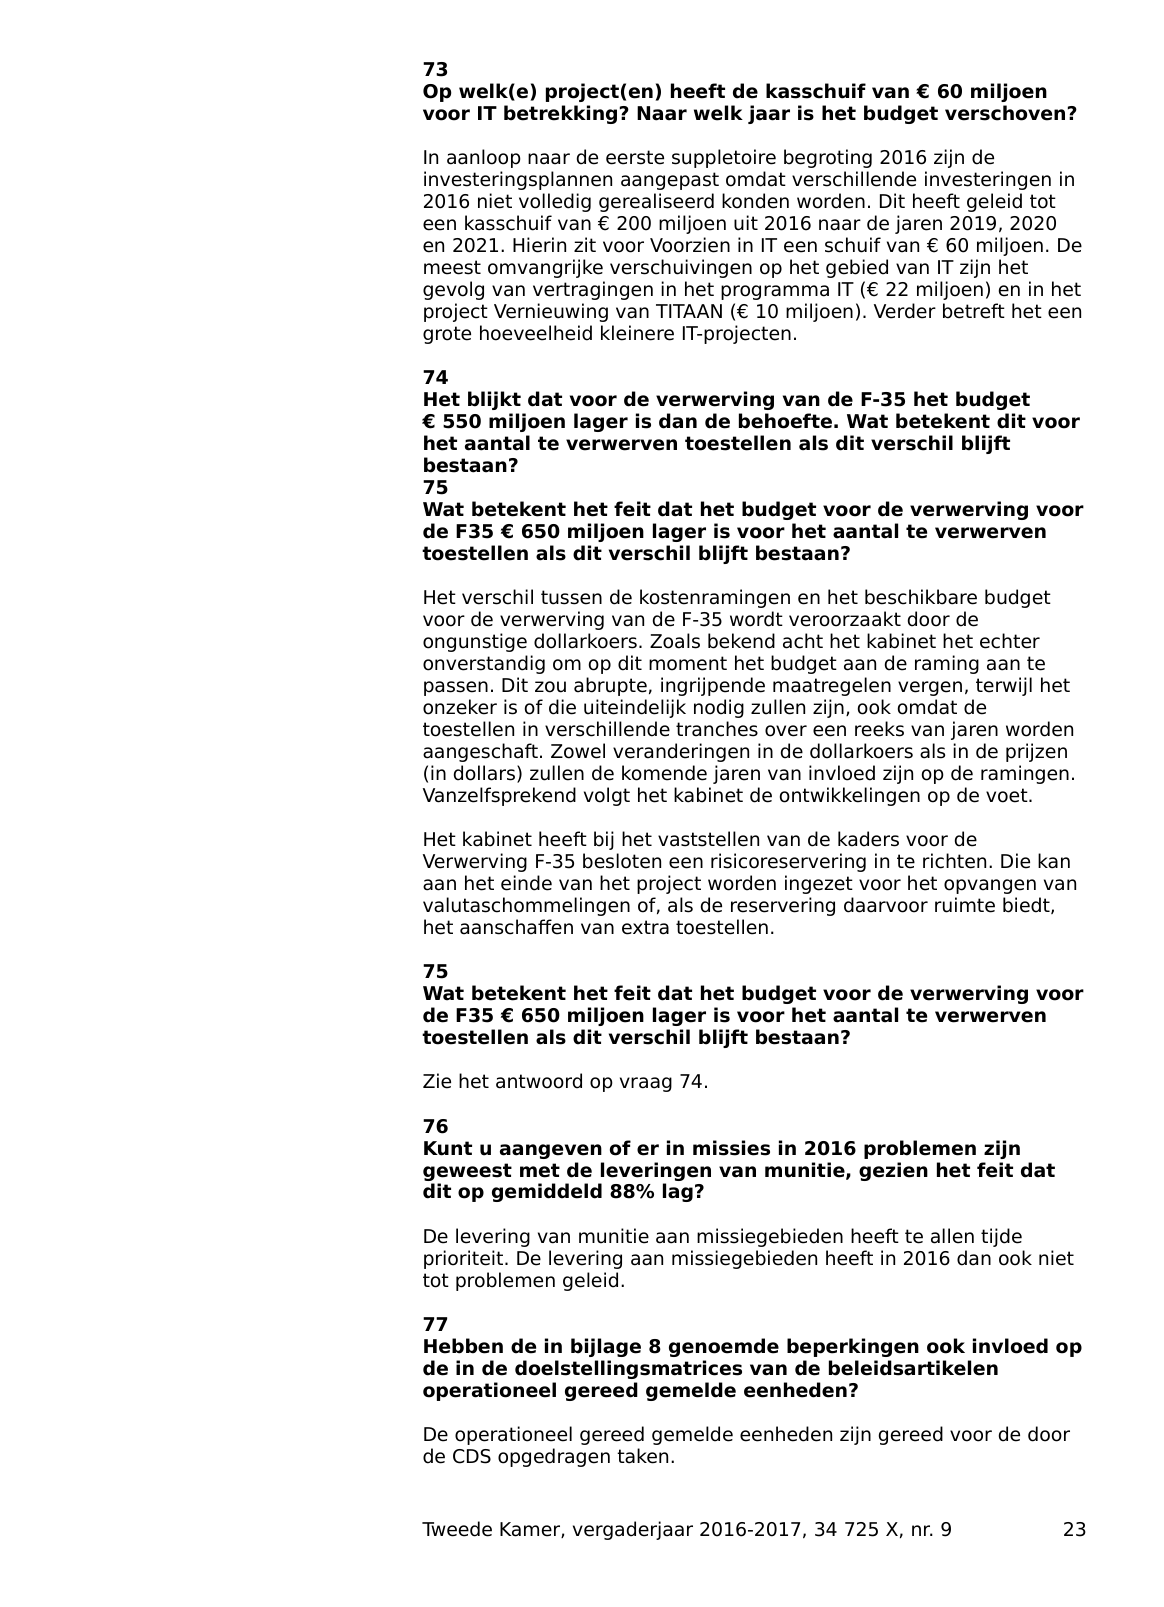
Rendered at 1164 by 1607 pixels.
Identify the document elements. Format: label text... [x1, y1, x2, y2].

text 73 [422, 59, 1087, 81]
text Het kabinet heeft bij het vaststellen van de kaders voor de Verwerving F-35 besloten een risicoreservering in te richten. Die kan aan het einde van het project worden ingezet voor het opvangen van valutaschommelingen of, als de reservering daarvoor ruimte biedt, het aanschaffen van extra toestellen. [422, 829, 1087, 939]
text De levering van munitie aan missiegebieden heeft te allen tijde prioriteit. De levering aan missiegebieden heeft in 2016 dan ook niet tot problemen geleid. [422, 1226, 1087, 1292]
text Zie het antwoord op vraag 74. [422, 1071, 1087, 1093]
text 76 [422, 1116, 1087, 1137]
text De operationeel gereed gemelde eenheden zijn gereed voor de door de CDS opgedragen taken. [422, 1424, 1087, 1468]
text Kunt u aangeven of er in missies in 2016 problemen zijn geweest met de leveringen van munitie, gezien het feit dat dit op gemiddeld 88% lag? [422, 1137, 1087, 1203]
text Het blijkt dat voor de verwerving van de F-35 het budget € 550 miljoen lager is dan de behoefte. Wat betekent dit voor het aantal te verwerven toestellen als dit verschil blijft bestaan? [422, 389, 1087, 477]
text Hebben de in bijlage 8 genoemde beperkingen ook invloed op de in de doelstellingsmatrices van de beleidsartikelen operationeel gereed gemelde eenheden? [422, 1336, 1087, 1402]
text Wat betekent het feit dat het budget voor de verwerving voor de F35 € 650 miljoen lager is voor het aantal te verwerven toestellen als dit verschil blijft bestaan? [422, 983, 1087, 1049]
text 74 [422, 367, 1087, 389]
text Op welk(e) project(en) heeft de kasschuif van € 60 miljoen voor IT betrekking? Naar welk jaar is het budget verschoven? [422, 81, 1087, 125]
text In aanloop naar de eerste suppletoire begroting 2016 zijn de investeringsplannen aangepast omdat verschillende investeringen in 2016 niet volledig gerealiseerd konden worden. Dit heeft geleid tot een kasschuif van € 200 miljoen uit 2016 naar de jaren 2019, 2020 en 2021. Hierin zit voor Voorzien in IT een schuif van € 60 miljoen. De meest omvangrijke verschuivingen op het gebied van IT zijn het gevolg van vertragingen in het programma IT (€ 22 miljoen) en in het project Vernieuwing van TITAAN (€ 10 miljoen). Verder betreft het een grote hoeveelheid kleinere IT-projecten. [422, 147, 1087, 345]
text 77 [422, 1314, 1087, 1336]
text 75 [422, 961, 1087, 983]
text Wat betekent het feit dat het budget voor de verwerving voor de F35 € 650 miljoen lager is voor het aantal te verwerven toestellen als dit verschil blijft bestaan? [422, 499, 1087, 565]
text Het verschil tussen de kostenramingen en het beschikbare budget voor de verwerving van de F-35 wordt veroorzaakt door de ongunstige dollarkoers. Zoals bekend acht het kabinet het echter onverstandig om op dit moment het budget aan de raming aan te passen. Dit zou abrupte, ingrijpende maatregelen vergen, terwijl het onzeker is of die uiteindelijk nodig zullen zijn, ook omdat de toestellen in verschillende tranches over een reeks van jaren worden aangeschaft. Zowel veranderingen in de dollarkoers als in de prijzen (in dollars) zullen de komende jaren van invloed zijn op de ramingen. Vanzelfsprekend volgt het kabinet de ontwikkelingen op de voet. [422, 587, 1087, 807]
text 75 [422, 477, 1087, 499]
